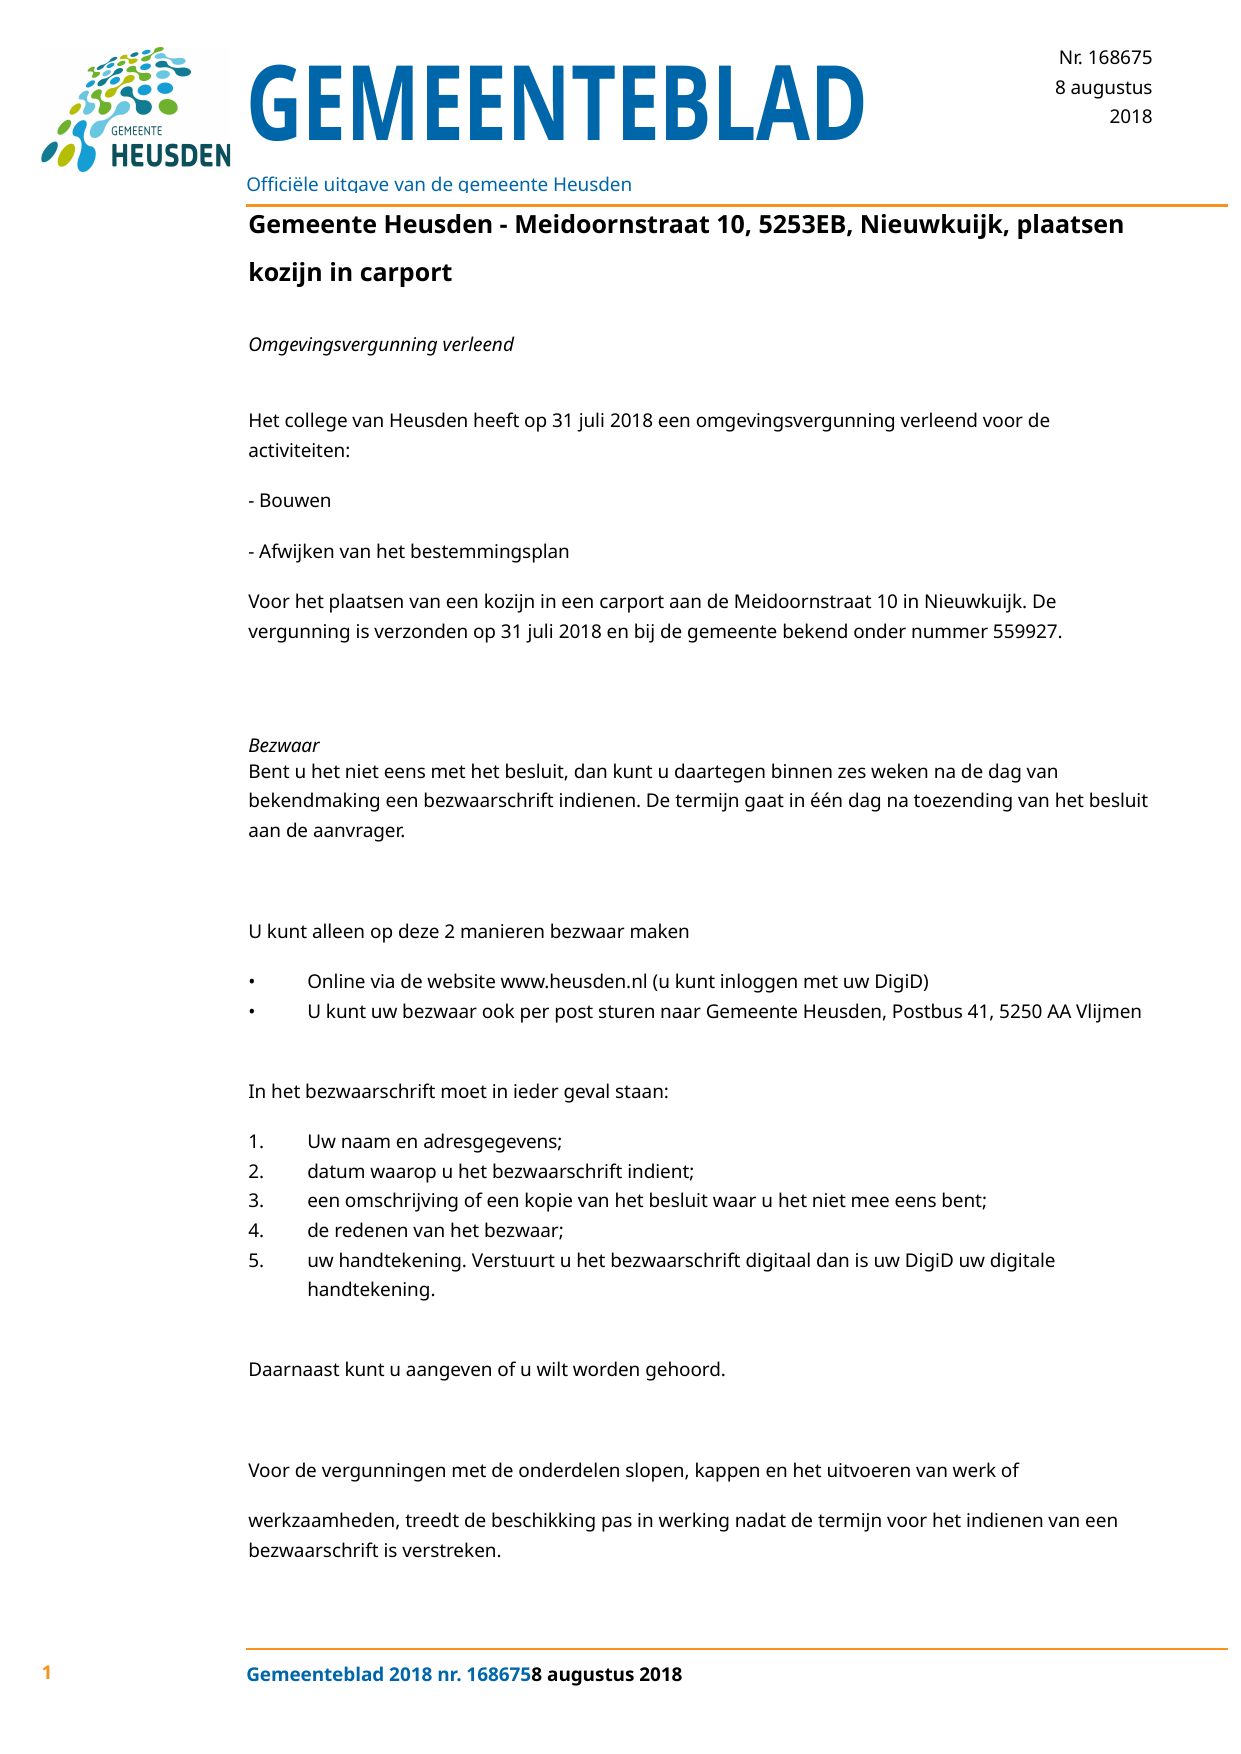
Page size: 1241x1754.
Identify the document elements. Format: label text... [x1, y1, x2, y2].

list de redenen van het bezwaar; [248, 1217, 1152, 1243]
text Gemeente Heusden - Meidoornstraat 10, 5253EB, Nieuwkuijk, plaatsen kozijn in carport [248, 207, 1152, 288]
list datum waarop u het bezwaarschrift indient; [248, 1158, 1152, 1184]
text Het college van Heusden heeft op 31 juli 2018 een omgevingsvergunning verleend voor de activiteiten: [248, 408, 1152, 463]
list Uw naam en adresgegevens; [248, 1128, 1152, 1154]
text werkzaamheden, treedt de beschikking pas in werking nadat de termijn voor het indienen van een bezwaarschrift is verstreken. [248, 1508, 1152, 1563]
text Voor het plaatsen van een kozijn in een carport aan de Meidoornstraat 10 in Nieuwkuijk. De vergunning is verzonden op 31 juli 2018 en bij de gemeente bekend onder nummer 559927. [248, 588, 1152, 644]
list een omschrijving of een kopie van het besluit waar u het niet mee eens bent; [248, 1188, 1152, 1213]
list U kunt uw bezwaar ook per post sturen naar Gemeente Heusden, Postbus 41, 5250 AA Vlijmen [248, 998, 1152, 1024]
text Bezwaar [248, 732, 1152, 758]
text Bent u het niet eens met het besluit, dan kunt u daartegen binnen zes weken na de dag van bekendmaking een bezwaarschrift indienen. De termijn gaat in één dag na toezending van het besluit aan de aanvrager. [248, 758, 1152, 843]
list Online via de website www.heusden.nl (u kunt inloggen met uw DigiD) [248, 968, 1152, 994]
text U kunt alleen op deze 2 manieren bezwaar maken [248, 918, 1152, 944]
text - Bouwen [248, 488, 1152, 513]
text - Afwijken van het bestemmingsplan [248, 538, 1152, 564]
text In het bezwaarschrift moet in ieder geval staan: [248, 1078, 1152, 1104]
list uw handtekening. Verstuurt u het bezwaarschrift digitaal dan is uw DigiD uw digitale handtekening. [248, 1247, 1152, 1302]
picture [41, 47, 231, 172]
text Omgevingsvergunning verleend [248, 331, 1152, 357]
text Voor de vergunningen met de onderdelen slopen, kappen en het uitvoeren van werk of [248, 1457, 1152, 1483]
text Daarnaast kunt u aangeven of u wilt worden gehoord. [248, 1356, 1152, 1382]
